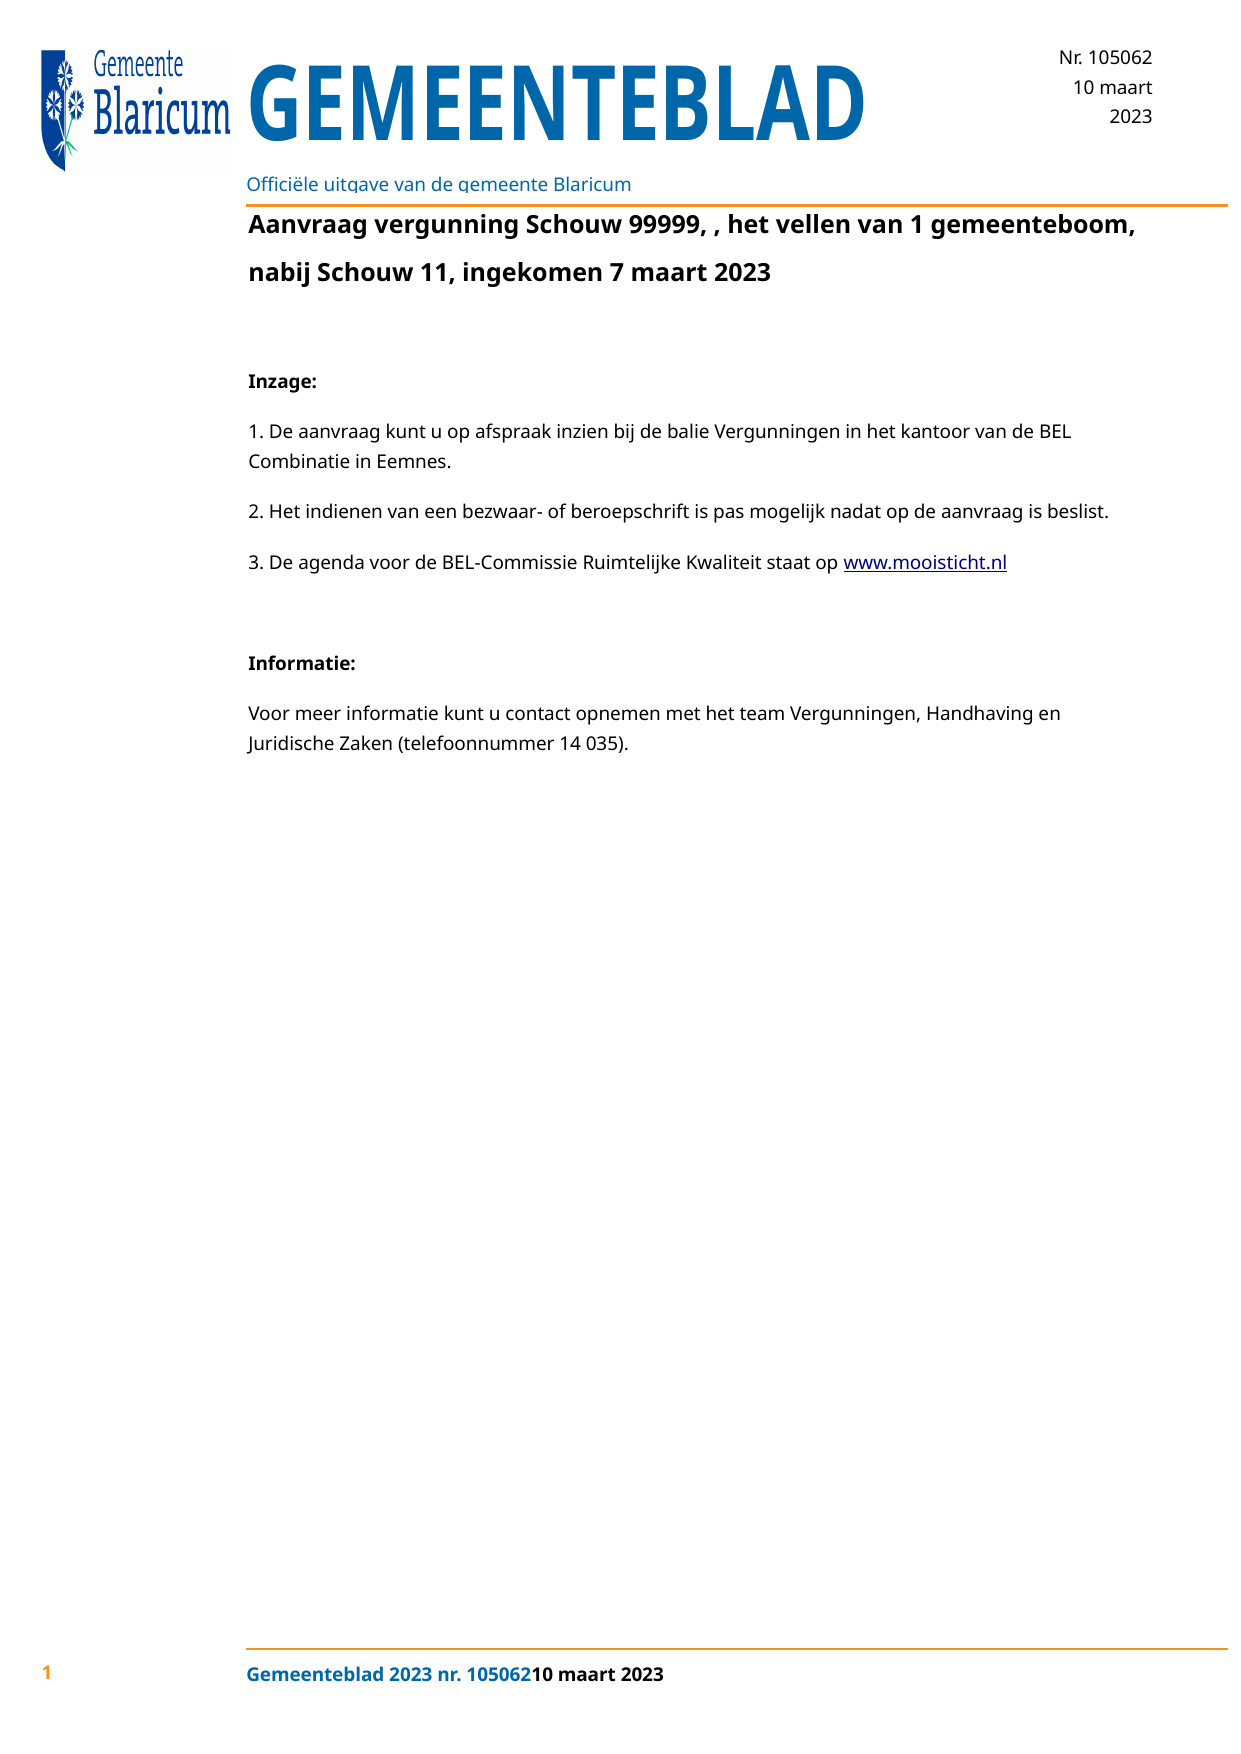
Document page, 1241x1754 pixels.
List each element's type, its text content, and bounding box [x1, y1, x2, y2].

text 1. De aanvraag kunt u op afspraak inzien bij de balie Vergunningen in het kantoor van de BEL Combinatie in Eemnes. [248, 419, 1152, 474]
text Informatie: [248, 650, 1152, 676]
picture [41, 47, 231, 172]
text 2. Het indienen van een bezwaar- of beroepschrift is pas mogelijk nadat op de aanvraag is beslist. [248, 499, 1152, 524]
text Voor meer informatie kunt u contact opnemen met het team Vergunningen, Handhaving en Juridische Zaken (telefoonnummer 14 035). [248, 700, 1152, 756]
text Aanvraag vergunning Schouw 99999, , het vellen van 1 gemeenteboom, nabij Schouw 11, ingekomen 7 maart 2023 [248, 207, 1152, 288]
text 3. De agenda voor de BEL-Commissie Ruimtelijke Kwaliteit staat op www.mooisticht.nl [248, 549, 1152, 575]
text Inzage: [248, 368, 1152, 394]
